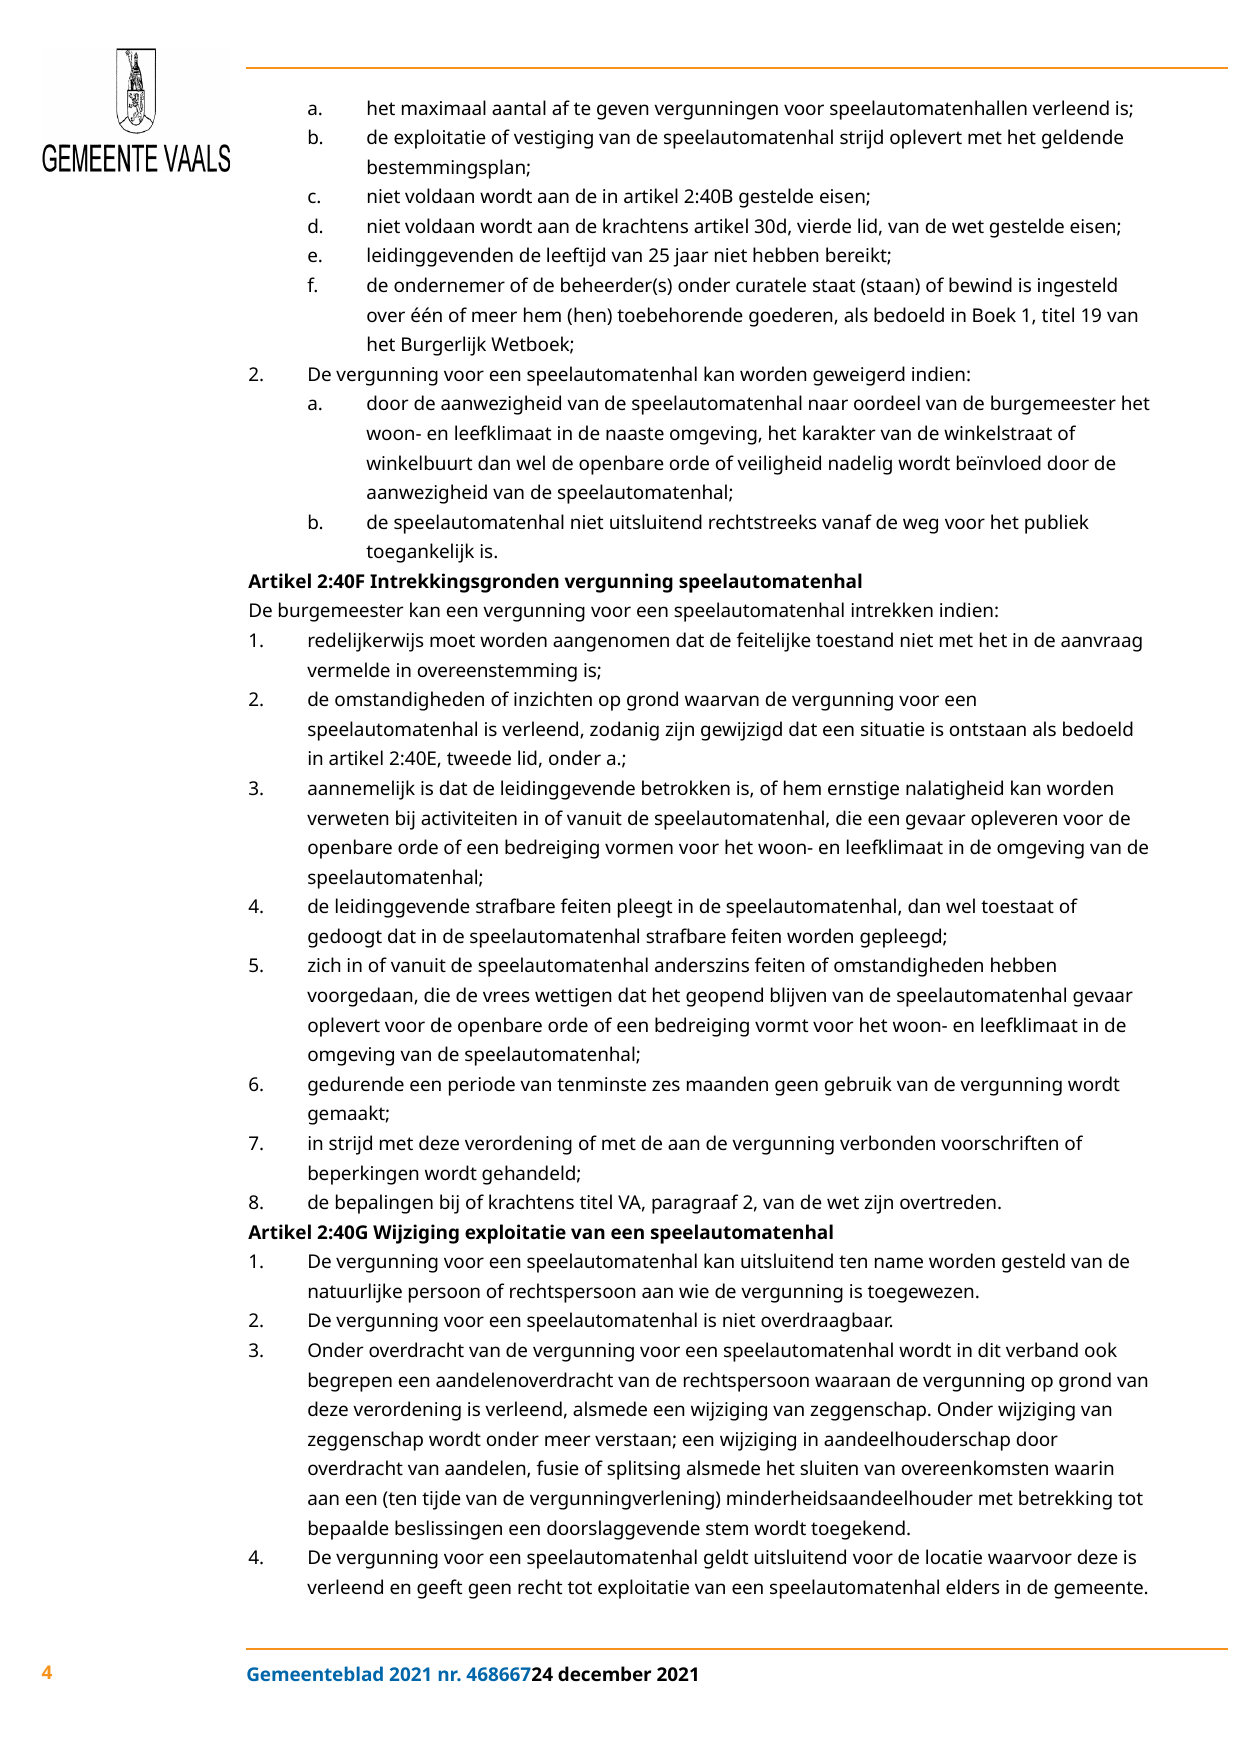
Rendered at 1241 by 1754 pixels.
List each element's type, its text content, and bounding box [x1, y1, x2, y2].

list De vergunning voor een speelautomatenhal kan worden geweigerd indien: [248, 361, 1152, 387]
list De vergunning voor een speelautomatenhal is niet overdraagbaar. [248, 1308, 1152, 1333]
list de omstandigheden of inzichten op grond waarvan de vergunning voor een speelautomatenhal is verleend, zodanig zijn gewijzigd dat een situatie is ontstaan als bedoeld in artikel 2:40E, tweede lid, onder a.; [248, 686, 1152, 771]
list de bepalingen bij of krachtens titel VA, paragraaf 2, van de wet zijn overtreden. [248, 1189, 1152, 1215]
list gedurende een periode van tenminste zes maanden geen gebruik van de vergunning wordt gemaakt; [248, 1071, 1152, 1126]
list De vergunning voor een speelautomatenhal kan uitsluitend ten name worden gesteld van de natuurlijke persoon of rechtspersoon aan wie de vergunning is toegewezen. [248, 1248, 1152, 1304]
list aannemelijk is dat de leidinggevende betrokken is, of hem ernstige nalatigheid kan worden verweten bij activiteiten in of vanuit de speelautomatenhal, die een gevaar opleveren voor de openbare orde of een bedreiging vormen voor het woon- en leefklimaat in de omgeving van de speelautomatenhal; [248, 775, 1152, 890]
list de speelautomatenhal niet uitsluitend rechtstreeks vanaf de weg voor het publiek toegankelijk is. [307, 509, 1152, 564]
list zich in of vanuit de speelautomatenhal anderszins feiten of omstandigheden hebben voorgedaan, die de vrees wettigen dat het geopend blijven van de speelautomatenhal gevaar oplevert voor de openbare orde of een bedreiging vormt voor het woon- en leefklimaat in de omgeving van de speelautomatenhal; [248, 953, 1152, 1067]
list in strijd met deze verordening of met de aan de vergunning verbonden voorschriften of beperkingen wordt gehandeld; [248, 1130, 1152, 1186]
text Artikel 2:40G Wijziging exploitatie van een speelautomatenhal [248, 1219, 1152, 1245]
list niet voldaan wordt aan de krachtens artikel 30d, vierde lid, van de wet gestelde eisen; [307, 213, 1152, 239]
list de exploitatie of vestiging van de speelautomatenhal strijd oplevert met het geldende bestemmingsplan; [307, 124, 1152, 180]
list de ondernemer of de beheerder(s) onder curatele staat (staan) of bewind is ingesteld over één of meer hem (hen) toebehorende goederen, als bedoeld in Boek 1, titel 19 van het Burgerlijk Wetboek; [307, 272, 1152, 357]
text De burgemeester kan een vergunning voor een speelautomatenhal intrekken indien: [248, 598, 1152, 623]
list het maximaal aantal af te geven vergunningen voor speelautomatenhallen verleend is; [307, 95, 1152, 121]
text Artikel 2:40F Intrekkingsgronden vergunning speelautomatenhal [248, 568, 1152, 594]
list leidinggevenden de leeftijd van 25 jaar niet hebben bereikt; [307, 243, 1152, 268]
list niet voldaan wordt aan de in artikel 2:40B gestelde eisen; [307, 183, 1152, 209]
picture [41, 47, 231, 172]
list Onder overdracht van de vergunning voor een speelautomatenhal wordt in dit verband ook begrepen een aandelenoverdracht van de rechtspersoon waaraan de vergunning op grond van deze verordening is verleend, alsmede een wijziging van zeggenschap. Onder wijziging van zeggenschap wordt onder meer verstaan; een wijziging in aandeelhouderschap door overdracht van aandelen, fusie of splitsing alsmede het sluiten van overeenkomsten waarin aan een (ten tijde van de vergunningverlening) minderheidsaandeelhouder met betrekking tot bepaalde beslissingen een doorslaggevende stem wordt toegekend. [248, 1337, 1152, 1541]
list De vergunning voor een speelautomatenhal geldt uitsluitend voor de locatie waarvoor deze is verleend en geeft geen recht tot exploitatie van een speelautomatenhal elders in de gemeente. [248, 1544, 1152, 1600]
list de leidinggevende strafbare feiten pleegt in de speelautomatenhal, dan wel toestaat of gedoogt dat in de speelautomatenhal strafbare feiten worden gepleegd; [248, 893, 1152, 949]
list door de aanwezigheid van de speelautomatenhal naar oordeel van de burgemeester het woon- en leefklimaat in de naaste omgeving, het karakter van de winkelstraat of winkelbuurt dan wel de openbare orde of veiligheid nadelig wordt beïnvloed door de aanwezigheid van de speelautomatenhal; [307, 391, 1152, 505]
list redelijkerwijs moet worden aangenomen dat de feitelijke toestand niet met het in de aanvraag vermelde in overeenstemming is; [248, 627, 1152, 683]
